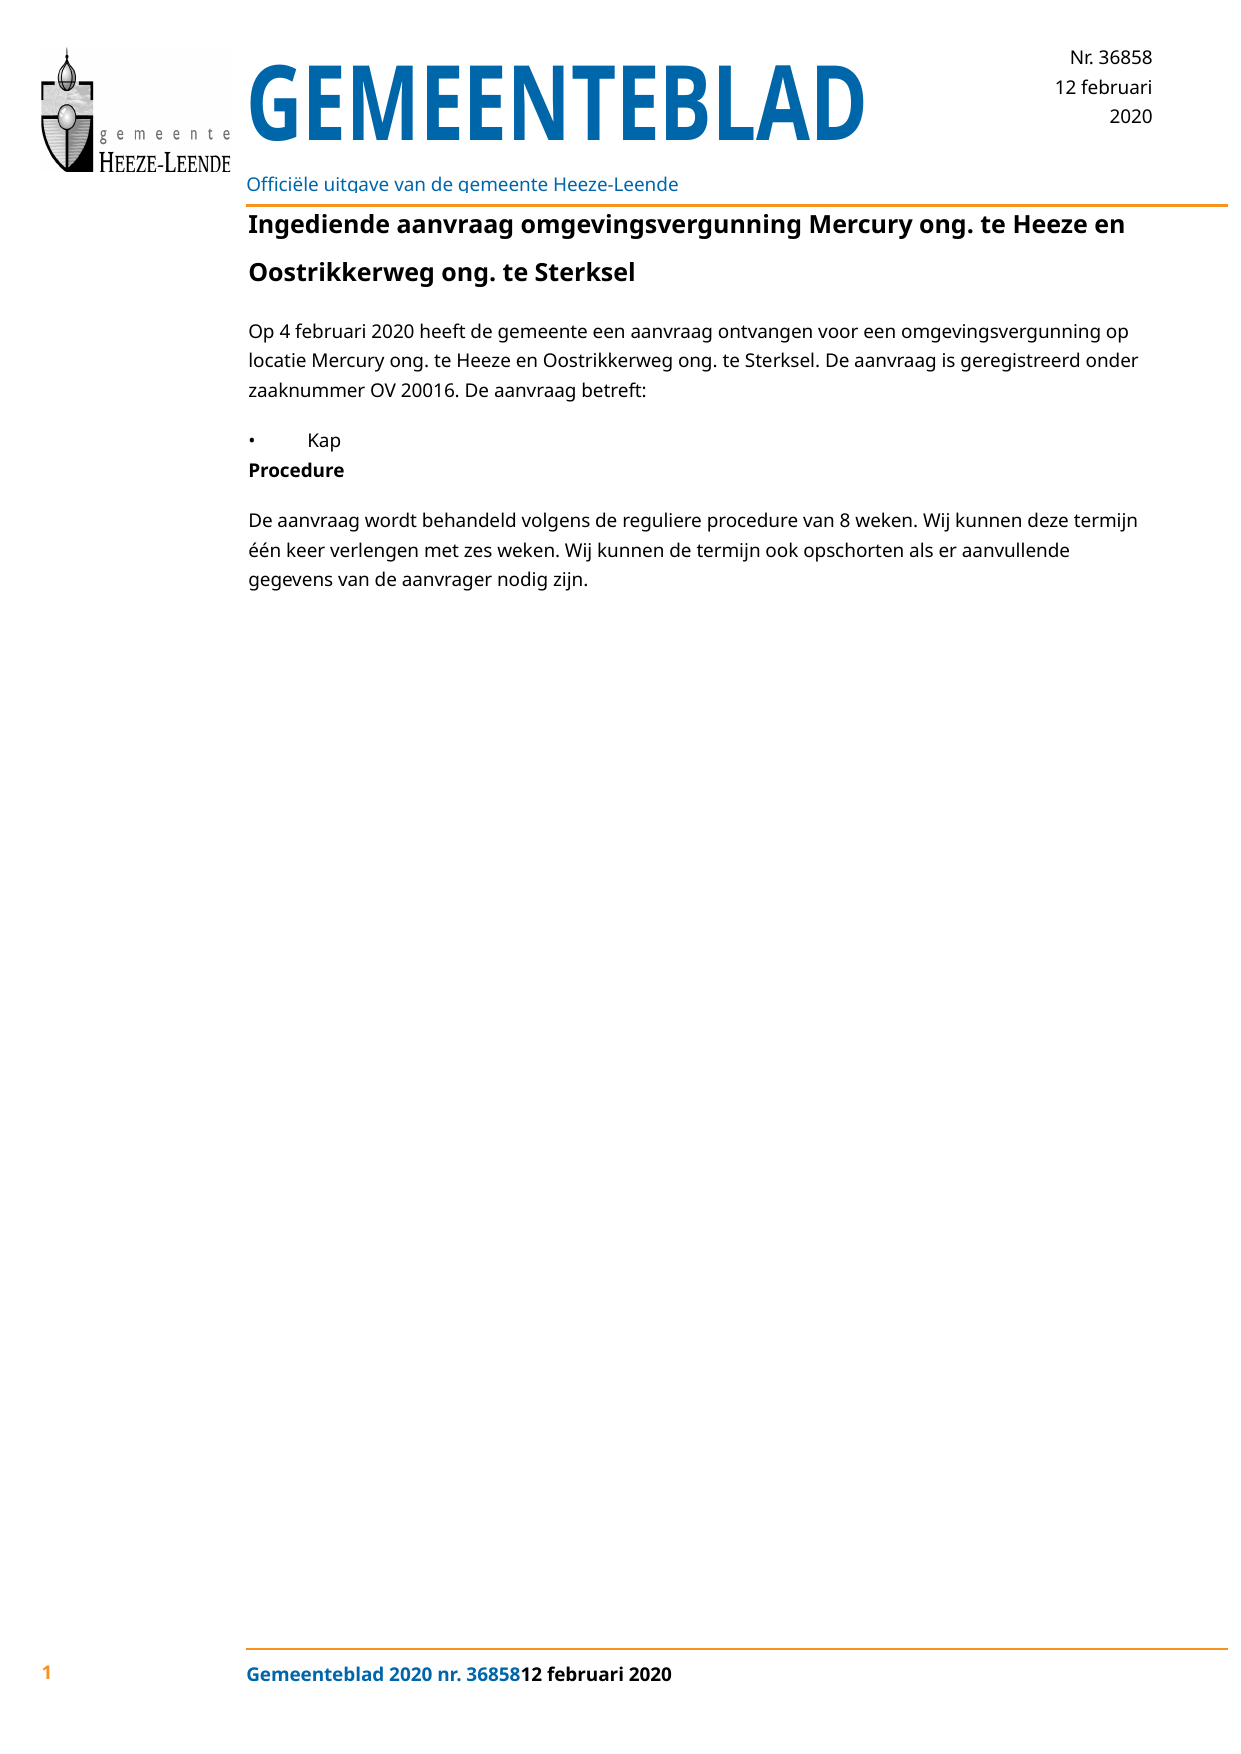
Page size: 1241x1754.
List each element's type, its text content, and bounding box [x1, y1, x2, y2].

list Kap [248, 427, 1152, 453]
text Op 4 februari 2020 heeft de gemeente een aanvraag ontvangen voor een omgevingsvergunning op locatie Mercury ong. te Heeze en Oostrikkerweg ong. te Sterksel. De aanvraag is geregistreerd onder zaaknummer OV 20016. De aanvraag betreft: [248, 318, 1152, 403]
picture [41, 47, 231, 172]
text De aanvraag wordt behandeld volgens de reguliere procedure van 8 weken. Wij kunnen deze termijn één keer verlengen met zes weken. Wij kunnen de termijn ook opschorten als er aanvullende gegevens van de aanvrager nodig zijn. [248, 507, 1152, 592]
text Ingediende aanvraag omgevingsvergunning Mercury ong. te Heeze en Oostrikkerweg ong. te Sterksel [248, 207, 1152, 288]
text Procedure [248, 457, 1152, 483]
